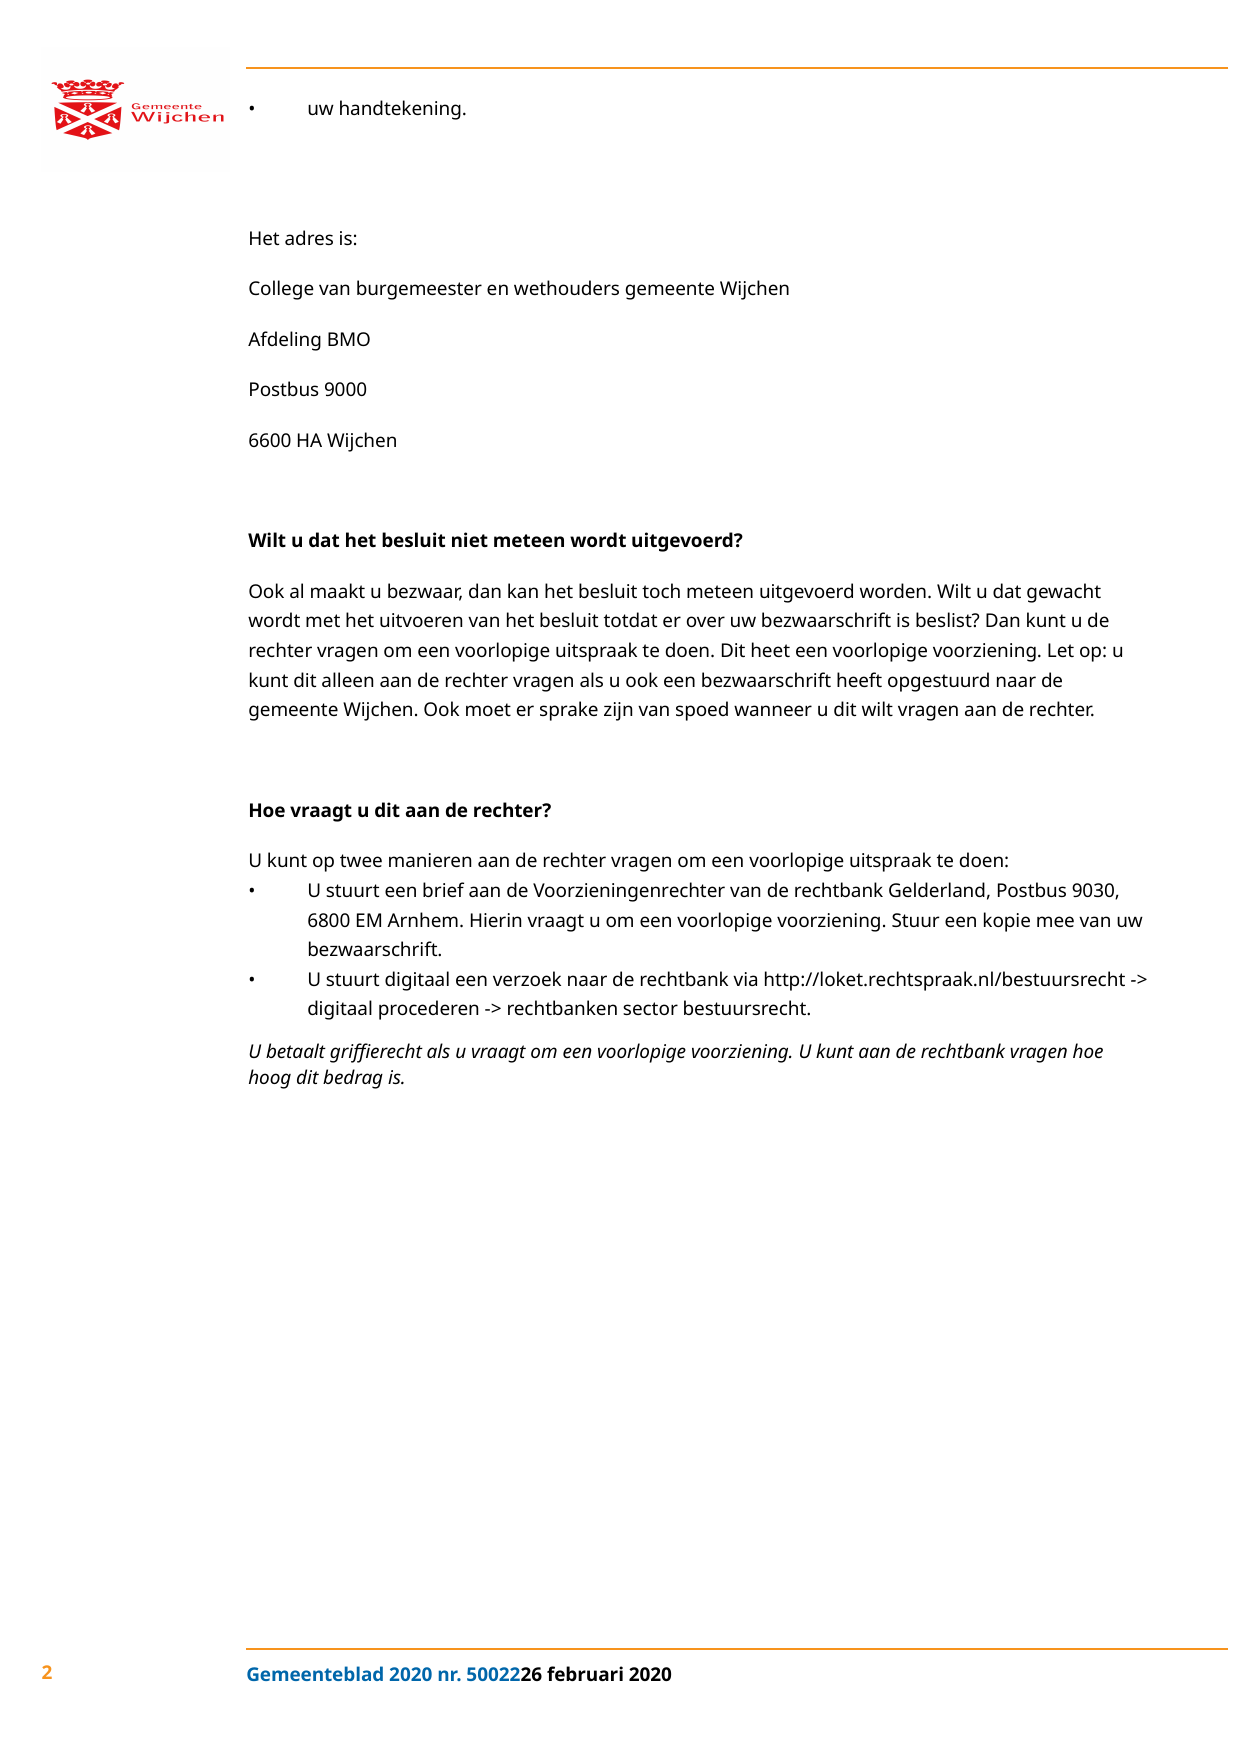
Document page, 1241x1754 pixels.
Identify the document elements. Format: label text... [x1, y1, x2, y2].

text U kunt op twee manieren aan de rechter vragen om een voorlopige uitspraak te doen: [248, 848, 1152, 873]
text Afdeling BMO [248, 326, 1152, 352]
text Wilt u dat het besluit niet meteen wordt uitgevoerd? [248, 528, 1152, 553]
text Postbus 9000 [248, 376, 1152, 402]
text 6600 HA Wijchen [248, 427, 1152, 453]
picture [41, 47, 231, 172]
text College van burgemeester en wethouders gemeente Wijchen [248, 276, 1152, 301]
text Het adres is: [248, 225, 1152, 251]
list uw handtekening. [248, 95, 1152, 121]
list U stuurt digitaal een verzoek naar de rechtbank via http://loket.rechtspraak.nl/bestuursrecht -> digitaal procederen -> rechtbanken sector bestuursrecht. [248, 966, 1152, 1021]
text U betaalt griffierecht als u vraagt om een voorlopige voorziening. U kunt aan de rechtbank vragen hoe hoog dit bedrag is. [248, 1039, 1152, 1090]
list U stuurt een brief aan de Voorzieningenrechter van de rechtbank Gelderland, Postbus 9030, 6800 EM Arnhem. Hierin vraagt u om een voorlopige voorziening. Stuur een kopie mee van uw bezwaarschrift. [248, 877, 1152, 962]
text Hoe vraagt u dit aan de rechter? [248, 797, 1152, 823]
text Ook al maakt u bezwaar, dan kan het besluit toch meteen uitgevoerd worden. Wilt u dat gewacht wordt met het uitvoeren van het besluit totdat er over uw bezwaarschrift is beslist? Dan kunt u de rechter vragen om een voorlopige uitspraak te doen. Dit heet een voorlopige voorziening. Let op: u kunt dit alleen aan de rechter vragen als u ook een bezwaarschrift heeft opgestuurd naar de gemeente Wijchen. Ook moet er sprake zijn van spoed wanneer u dit wilt vragen aan de rechter. [248, 578, 1152, 722]
